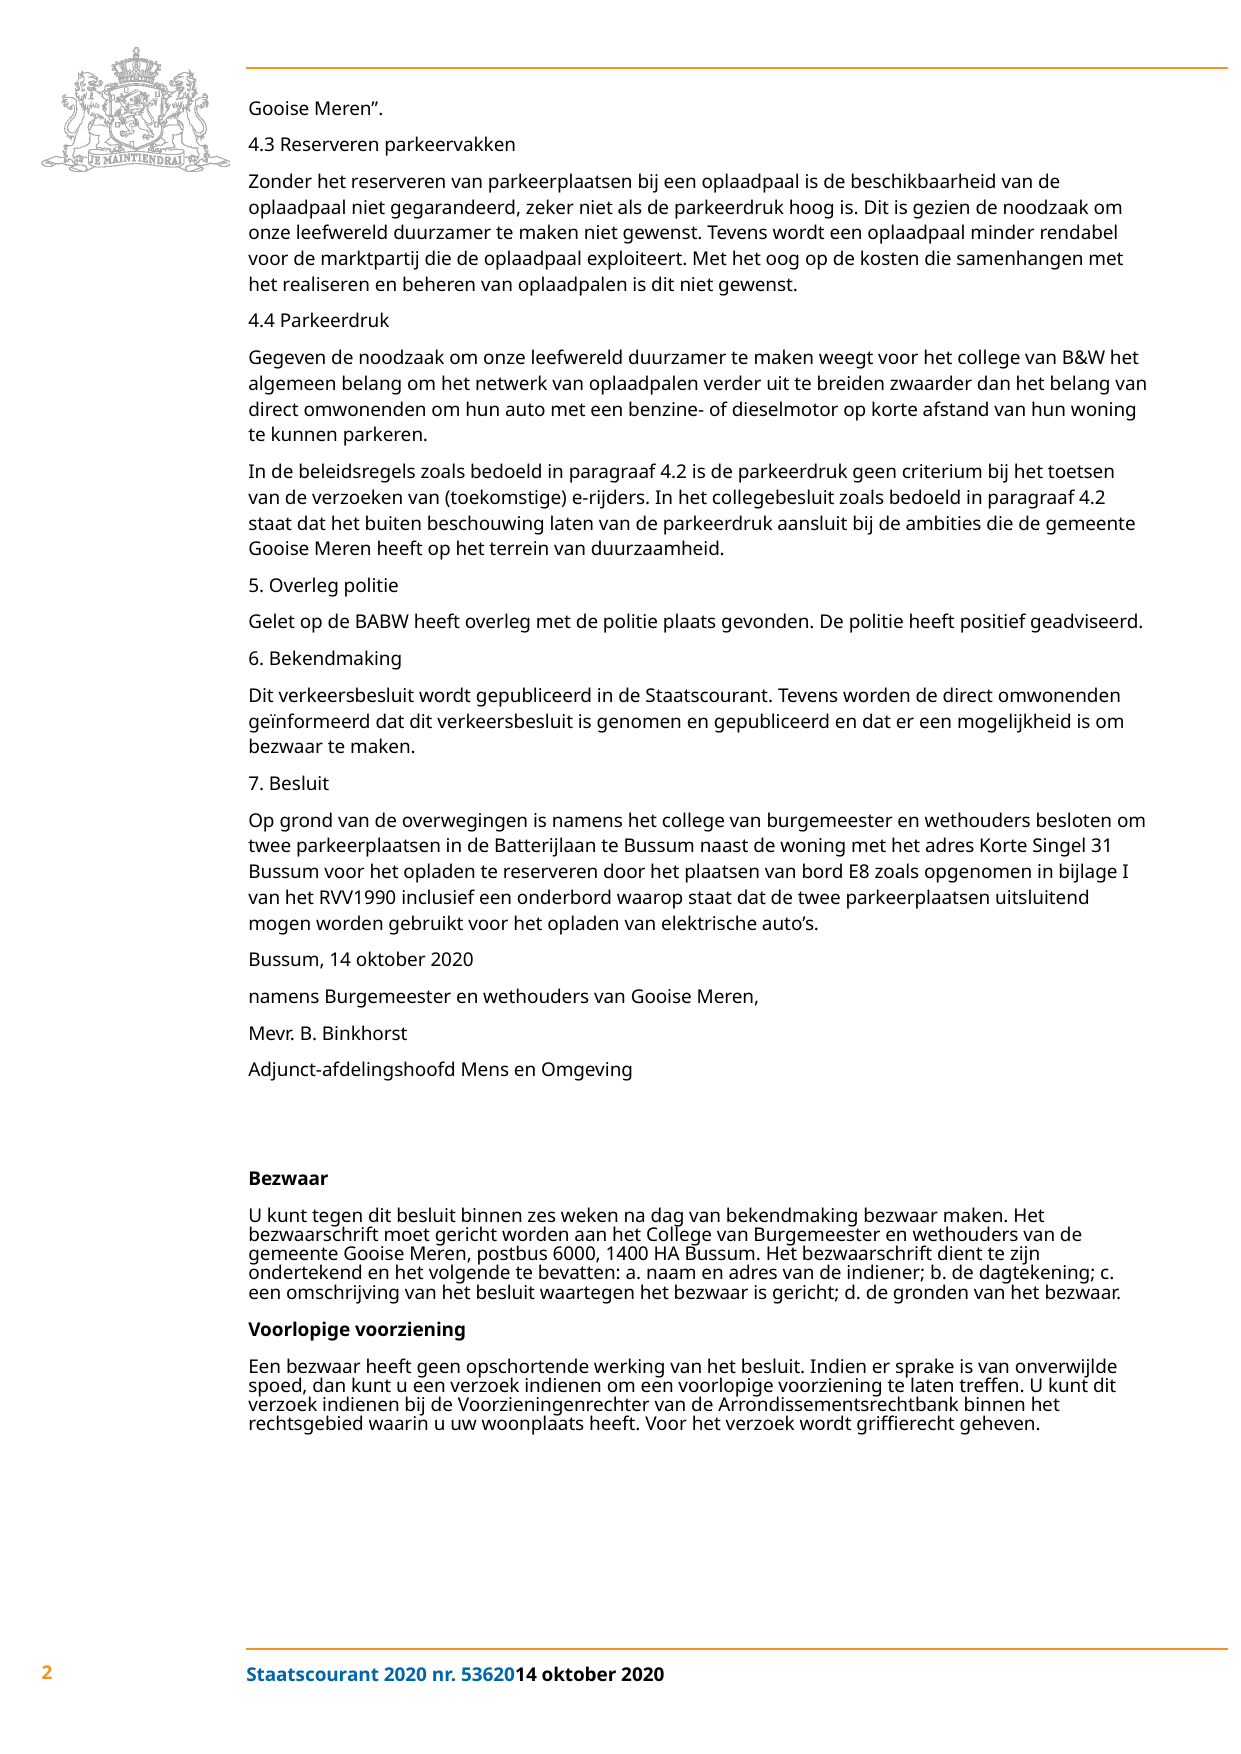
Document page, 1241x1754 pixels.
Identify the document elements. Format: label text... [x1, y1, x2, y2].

text Voorlopige voorziening [248, 1321, 1152, 1340]
text Gegeven de noodzaak om onze leefwereld duurzamer te maken weegt voor het college van B&W het algemeen belang om het netwerk van oplaadpalen verder uit te breiden zwaarder dan het belang van direct omwonenden om hun auto met een benzine- of dieselmotor op korte afstand van hun woning te kunnen parkeren. [248, 344, 1152, 447]
text Gooise Meren”. [248, 95, 1152, 121]
text Gelet op de BABW heeft overleg met de politie plaats gevonden. De politie heeft positief geadviseerd. [248, 609, 1152, 634]
text In de beleidsregels zoals bedoeld in paragraaf 4.2 is de parkeerdruk geen criterium bij het toetsen van de verzoeken van (toekomstige) e-rijders. In het collegebesluit zoals bedoeld in paragraaf 4.2 staat dat het buiten beschouwing laten van de parkeerdruk aansluit bij de ambities die de gemeente Gooise Meren heeft op het terrein van duurzaamheid. [248, 458, 1152, 561]
text Zonder het reserveren van parkeerplaatsen bij een oplaadpaal is de beschikbaarheid van de oplaadpaal niet gegarandeerd, zeker niet als de parkeerdruk hoog is. Dit is gezien de noodzaak om onze leefwereld duurzamer te maken niet gewenst. Tevens wordt een oplaadpaal minder rendabel voor de marktpartij die de oplaadpaal exploiteert. Met het oog op de kosten die samenhangen met het realiseren en beheren van oplaadpalen is dit niet gewenst. [248, 168, 1152, 297]
text 4.3 Reserveren parkeervakken [248, 131, 1152, 157]
text Adjunct-afdelingshoofd Mens en Omgeving [248, 1056, 1152, 1082]
text Op grond van de overwegingen is namens het college van burgemeester en wethouders besloten om twee parkeerplaatsen in de Batterijlaan te Bussum naast de woning met het adres Korte Singel 31 Bussum voor het opladen te reserveren door het plaatsen van bord E8 zoals opgenomen in bijlage I van het RVV1990 inclusief een onderbord waarop staat dat de twee parkeerplaatsen uitsluitend mogen worden gebruikt voor het opladen van elektrische auto’s. [248, 807, 1152, 936]
text Bussum, 14 oktober 2020 [248, 946, 1152, 972]
text Een bezwaar heeft geen opschortende werking van het besluit. Indien er sprake is van onverwijlde spoed, dan kunt u een verzoek indienen om een voorlopige voorziening te laten treffen. U kunt dit verzoek indienen bij de Voorzieningenrechter van de Arrondissementsrechtbank binnen het rechtsgebied waarin u uw woonplaats heeft. Voor het verzoek wordt griffierecht geheven. [248, 1358, 1152, 1435]
text namens Burgemeester en wethouders van Gooise Meren, [248, 983, 1152, 1009]
text Dit verkeersbesluit wordt gepubliceerd in de Staatscourant. Tevens worden de direct omwonenden geïnformeerd dat dit verkeersbesluit is genomen en gepubliceerd en dat er een mogelijkheid is om bezwaar te maken. [248, 682, 1152, 759]
text 4.4 Parkeerdruk [248, 308, 1152, 333]
text 7. Besluit [248, 770, 1152, 796]
text 5. Overleg politie [248, 572, 1152, 598]
text U kunt tegen dit besluit binnen zes weken na dag van bekendmaking bezwaar maken. Het bezwaarschrift moet gericht worden aan het College van Burgemeester en wethouders van de gemeente Gooise Meren, postbus 6000, 1400 HA Bussum. Het bezwaarschrift dient te zijn ondertekend en het volgende te bevatten: a. naam en adres van de indiener; b. de dagtekening; c. een omschrijving van het besluit waartegen het bezwaar is gericht; d. de gronden van het bezwaar. [248, 1207, 1152, 1303]
text 6. Bekendmaking [248, 645, 1152, 671]
picture [41, 47, 231, 172]
text Bezwaar [248, 1169, 1152, 1189]
text Mevr. B. Binkhorst [248, 1020, 1152, 1046]
